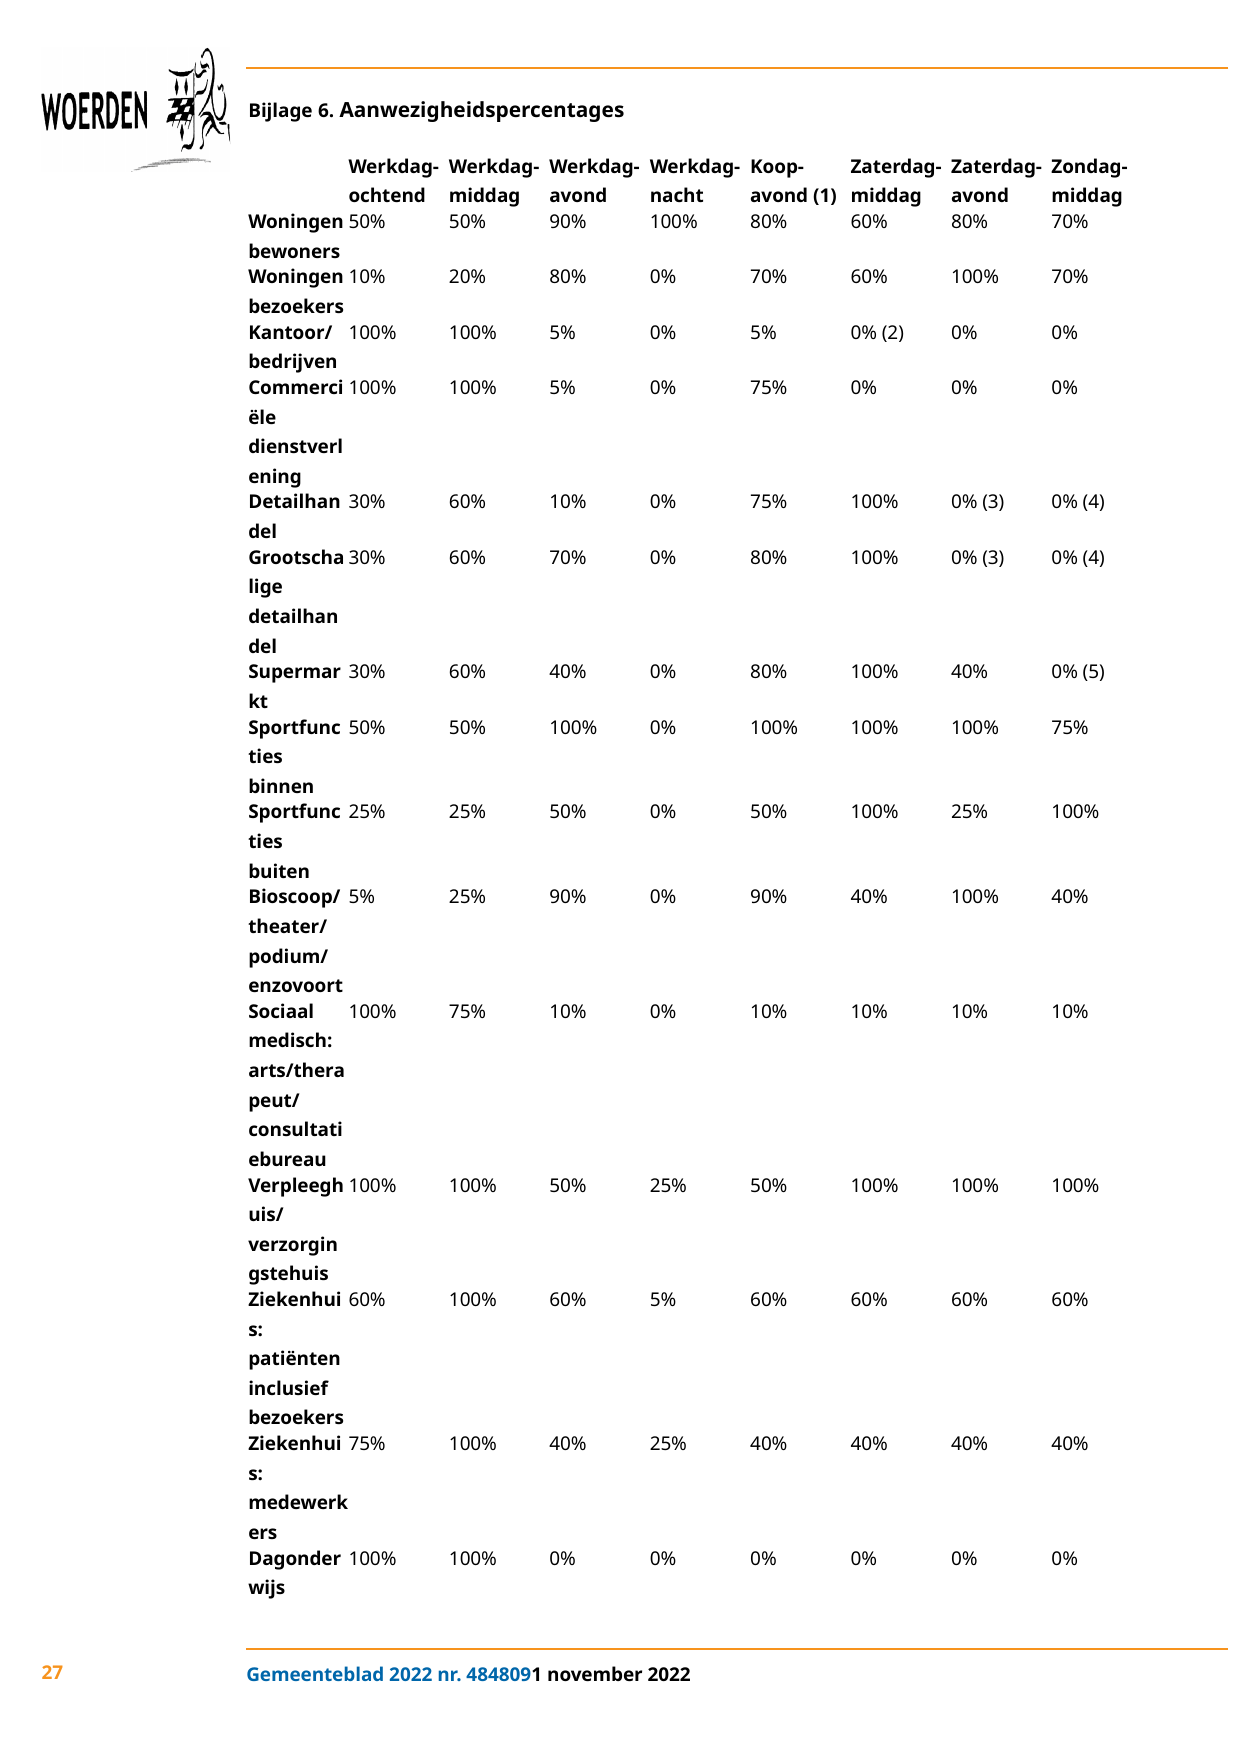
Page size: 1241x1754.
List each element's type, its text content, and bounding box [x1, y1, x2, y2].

table_cell 100% [951, 714, 1051, 799]
table_cell 100% [951, 264, 1051, 319]
table_cell 90% [549, 208, 649, 264]
table_cell 0% [1051, 374, 1152, 489]
table_cell 100% [1051, 799, 1152, 884]
table_cell Supermarkt [248, 659, 348, 714]
table_cell Sociaal medisch: arts/therapeut/ consultatiebureau [248, 998, 348, 1172]
table_cell 0% (2) [850, 319, 951, 374]
table_cell 50% [348, 714, 449, 799]
table_cell 20% [449, 264, 549, 319]
table_cell 100% [750, 714, 850, 799]
table_cell 25% [449, 799, 549, 884]
table_cell 25% [650, 1430, 750, 1545]
table_cell 100% [348, 374, 449, 489]
table_cell 10% [951, 998, 1051, 1172]
table_cell 0% [549, 1545, 649, 1600]
table_cell 100% [449, 1430, 549, 1545]
table_cell 100% [348, 998, 449, 1172]
table_cell 80% [750, 208, 850, 264]
table_cell 25% [348, 799, 449, 884]
table_cell 100% [449, 1172, 549, 1286]
table_cell 90% [549, 884, 649, 998]
table_cell 100% [549, 714, 649, 799]
table_cell 0% [850, 1545, 951, 1600]
table_cell 100% [850, 1172, 951, 1286]
table_cell 30% [348, 544, 449, 658]
text Bijlage 6. Aanwezigheidspercentages [248, 95, 1152, 123]
table_cell 25% [951, 799, 1051, 884]
table_cell 10% [549, 998, 649, 1172]
table_cell 10% [1051, 998, 1152, 1172]
table_cell 60% [951, 1286, 1051, 1430]
table_cell 40% [1051, 884, 1152, 998]
table_header [248, 153, 348, 208]
table_cell 60% [850, 264, 951, 319]
table_cell 10% [850, 998, 951, 1172]
table_cell 100% [951, 884, 1051, 998]
table_cell 40% [850, 884, 951, 998]
table_cell 0% (4) [1051, 544, 1152, 658]
table_cell 0% (3) [951, 489, 1051, 544]
table_cell 40% [750, 1430, 850, 1545]
table_header Zaterdag-avond [951, 153, 1051, 208]
table_header Werkdag-nacht [650, 153, 750, 208]
table_cell 10% [549, 489, 649, 544]
table_cell 75% [750, 374, 850, 489]
table_cell 50% [348, 208, 449, 264]
table_cell Verpleeghuis/ verzorgingstehuis [248, 1172, 348, 1286]
table_cell Ziekenhuis: patiënten inclusief bezoekers [248, 1286, 348, 1430]
table_header Werkdag-middag [449, 153, 549, 208]
table_cell Detailhandel [248, 489, 348, 544]
table_cell 100% [850, 714, 951, 799]
table_cell 10% [750, 998, 850, 1172]
table_cell 50% [750, 799, 850, 884]
table_cell 0% [650, 544, 750, 658]
table_cell 0% [650, 264, 750, 319]
table_cell 0% [650, 714, 750, 799]
table_cell 60% [348, 1286, 449, 1430]
table_cell 0% (3) [951, 544, 1051, 658]
table_cell 60% [449, 544, 549, 658]
table_cell 100% [348, 1545, 449, 1600]
table_cell 60% [449, 489, 549, 544]
table_cell 60% [750, 1286, 850, 1430]
table_cell 50% [549, 1172, 649, 1286]
table_cell Bioscoop/theater/ podium/enzovoort [248, 884, 348, 998]
table_cell 100% [650, 208, 750, 264]
table_cell 100% [850, 799, 951, 884]
table_cell 40% [549, 659, 649, 714]
table_cell Woningen bewoners [248, 208, 348, 264]
table_cell 5% [549, 374, 649, 489]
table_cell 75% [348, 1430, 449, 1545]
table_cell Sportfuncties buiten [248, 799, 348, 884]
table_cell Sportfuncties binnen [248, 714, 348, 799]
table_cell 100% [449, 319, 549, 374]
table_cell 30% [348, 659, 449, 714]
table_cell 100% [1051, 1172, 1152, 1286]
table_header Werkdag-avond [549, 153, 649, 208]
table_cell Ziekenhuis: medewerkers [248, 1430, 348, 1545]
table_cell 25% [650, 1172, 750, 1286]
table_cell 40% [549, 1430, 649, 1545]
table_cell 80% [750, 659, 850, 714]
table_cell 0% [650, 998, 750, 1172]
table_cell 5% [549, 319, 649, 374]
table_cell 100% [850, 489, 951, 544]
table_cell 30% [348, 489, 449, 544]
table_header Werkdag-ochtend [348, 153, 449, 208]
table_cell Commerciële dienstverlening [248, 374, 348, 489]
table_cell 0% [650, 374, 750, 489]
table_cell 40% [951, 659, 1051, 714]
table_header Koop-avond (1) [750, 153, 850, 208]
table_cell 0% [951, 319, 1051, 374]
table_cell 50% [750, 1172, 850, 1286]
table_cell 100% [850, 544, 951, 658]
table_cell 75% [1051, 714, 1152, 799]
table_cell Grootschalige detailhandel [248, 544, 348, 658]
table_cell 25% [449, 884, 549, 998]
table_cell 40% [951, 1430, 1051, 1545]
table_cell 40% [850, 1430, 951, 1545]
table_cell 0% (4) [1051, 489, 1152, 544]
table_cell 100% [951, 1172, 1051, 1286]
table_cell 0% [650, 489, 750, 544]
table_cell 50% [549, 799, 649, 884]
table_header Zondag-middag [1051, 153, 1152, 208]
table_cell 80% [549, 264, 649, 319]
table_cell 60% [549, 1286, 649, 1430]
table_cell Kantoor/bedrijven [248, 319, 348, 374]
table_cell 5% [650, 1286, 750, 1430]
table_cell 100% [449, 374, 549, 489]
table_cell 60% [850, 1286, 951, 1430]
table_cell 40% [1051, 1430, 1152, 1545]
table_cell 80% [750, 544, 850, 658]
table_cell 60% [1051, 1286, 1152, 1430]
table_cell 100% [348, 319, 449, 374]
table_cell 50% [449, 714, 549, 799]
table_cell 0% [650, 319, 750, 374]
table_cell 0% [650, 1545, 750, 1600]
table_cell 100% [850, 659, 951, 714]
picture [41, 47, 231, 172]
table_cell 90% [750, 884, 850, 998]
table_cell 0% [850, 374, 951, 489]
table_cell 0% [951, 1545, 1051, 1600]
table_cell 0% [650, 659, 750, 714]
table_cell 0% [650, 799, 750, 884]
table_cell 5% [750, 319, 850, 374]
table_cell 100% [449, 1545, 549, 1600]
table_cell 75% [750, 489, 850, 544]
table_cell 10% [348, 264, 449, 319]
table_cell 75% [449, 998, 549, 1172]
table_cell 60% [449, 659, 549, 714]
table_cell 70% [1051, 208, 1152, 264]
table_cell 0% [750, 1545, 850, 1600]
table_cell Woningen bezoekers [248, 264, 348, 319]
table_cell 100% [348, 1172, 449, 1286]
table_cell 0% [1051, 1545, 1152, 1600]
table_cell 5% [348, 884, 449, 998]
table_header Zaterdag-middag [850, 153, 951, 208]
table_cell 70% [1051, 264, 1152, 319]
table_cell 50% [449, 208, 549, 264]
table_cell 0% [951, 374, 1051, 489]
table_cell 70% [750, 264, 850, 319]
table_cell Dagonderwijs [248, 1545, 348, 1600]
table_cell 100% [449, 1286, 549, 1430]
table_cell 60% [850, 208, 951, 264]
table_cell 0% (5) [1051, 659, 1152, 714]
table_cell 0% [1051, 319, 1152, 374]
table_cell 0% [650, 884, 750, 998]
table_cell 70% [549, 544, 649, 658]
table_cell 80% [951, 208, 1051, 264]
